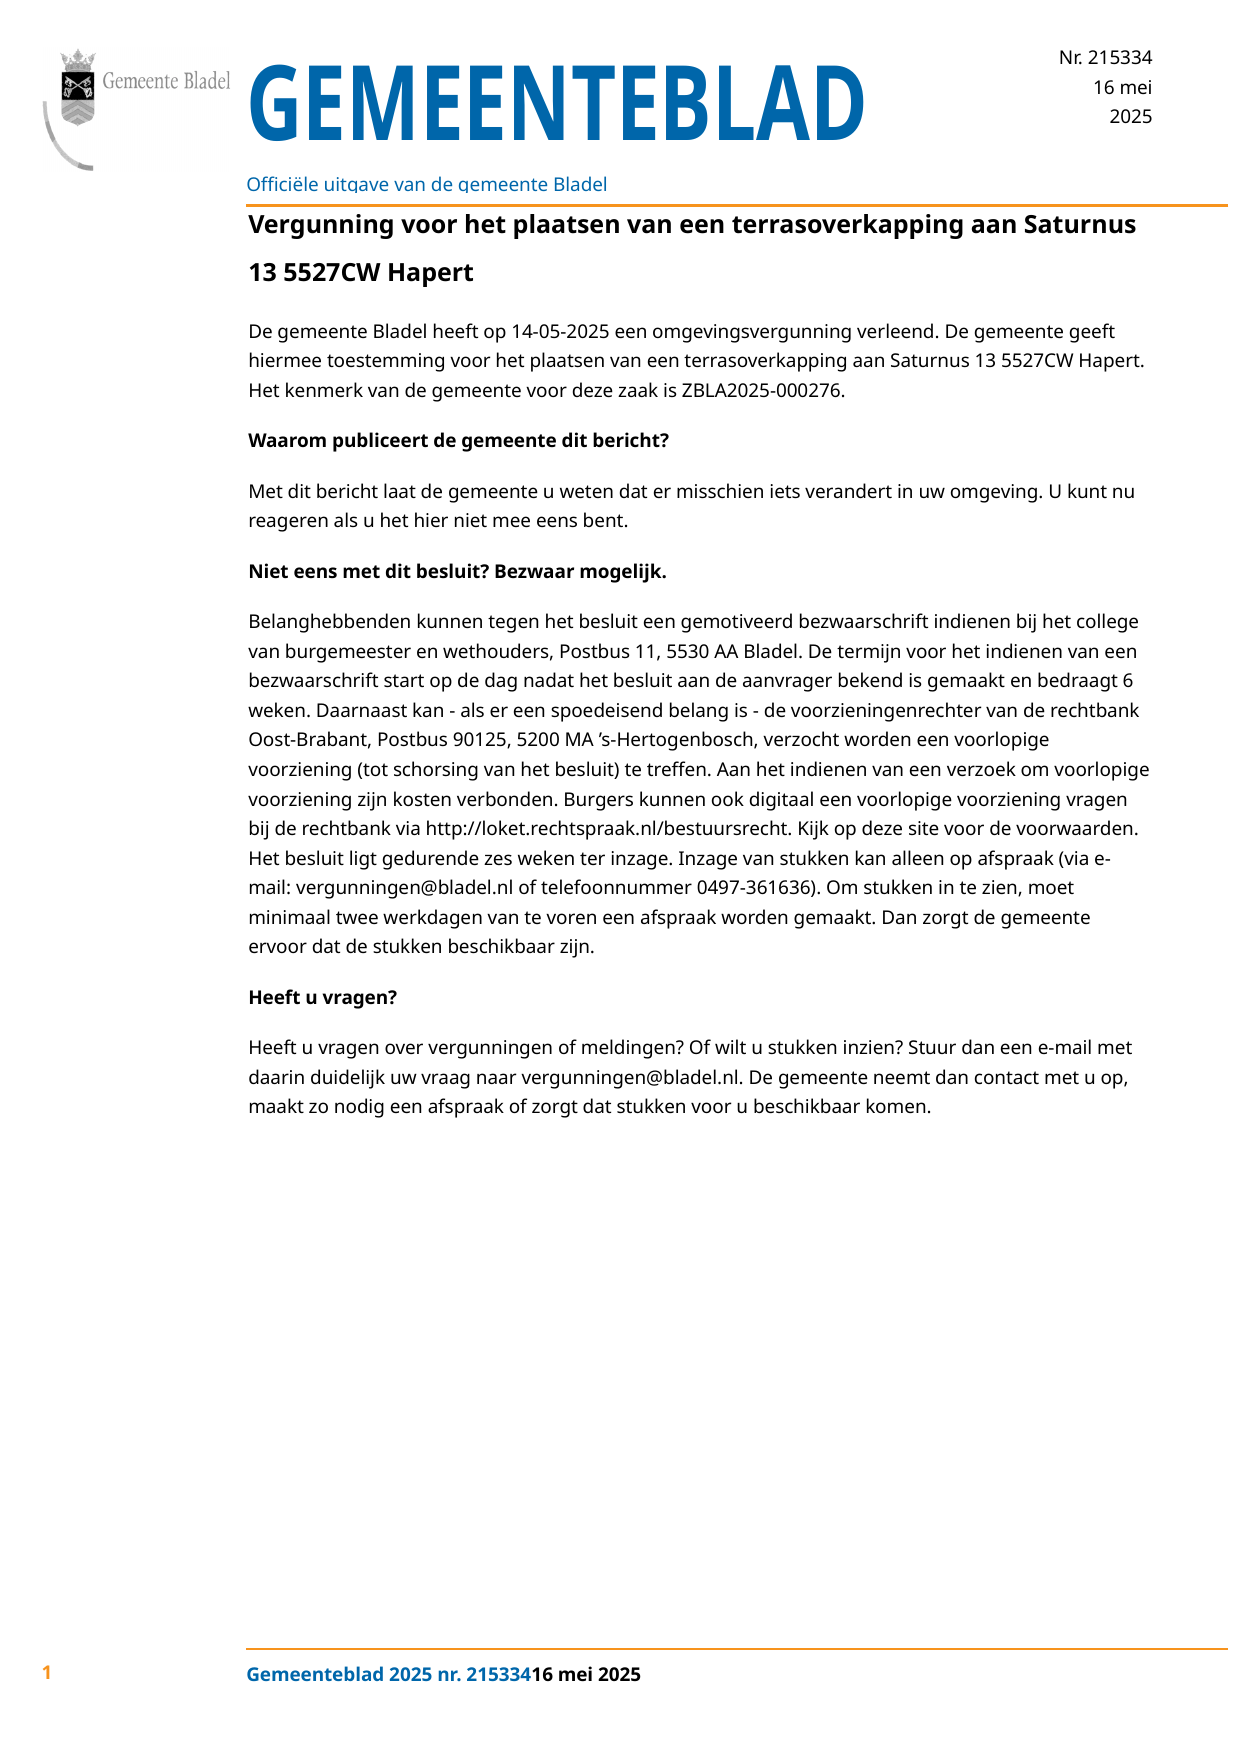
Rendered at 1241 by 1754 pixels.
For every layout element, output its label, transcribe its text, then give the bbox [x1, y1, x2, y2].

text Niet eens met dit besluit? Bezwaar mogelijk. [248, 558, 1152, 584]
picture [41, 47, 231, 172]
text De gemeente Bladel heeft op 14-05-2025 een omgevingsvergunning verleend. De gemeente geeft hiermee toestemming voor het plaatsen van een terrasoverkapping aan Saturnus 13 5527CW Hapert. Het kenmerk van de gemeente voor deze zaak is ZBLA2025-000276. [248, 318, 1152, 403]
text Belanghebbenden kunnen tegen het besluit een gemotiveerd bezwaarschrift indienen bij het college van burgemeester en wethouders, Postbus 11, 5530 AA Bladel. De termijn voor het indienen van een bezwaarschrift start op de dag nadat het besluit aan de aanvrager bekend is gemaakt en bedraagt 6 weken. Daarnaast kan - als er een spoedeisend belang is - de voorzieningenrechter van de rechtbank Oost-Brabant, Postbus 90125, 5200 MA ’s-Hertogenbosch, verzocht worden een voorlopige voorziening (tot schorsing van het besluit) te treffen. Aan het indienen van een verzoek om voorlopige voorziening zijn kosten verbonden. Burgers kunnen ook digitaal een voorlopige voorziening vragen bij de rechtbank via http://loket.rechtspraak.nl/bestuursrecht. Kijk op deze site voor de voorwaarden. Het besluit ligt gedurende zes weken ter inzage. Inzage van stukken kan alleen op afspraak (via e-mail: vergunningen@bladel.nl of telefoonnummer 0497-361636). Om stukken in te zien, moet minimaal twee werkdagen van te voren een afspraak worden gemaakt. Dan zorgt de gemeente ervoor dat de stukken beschikbaar zijn. [248, 608, 1152, 959]
text Met dit bericht laat de gemeente u weten dat er misschien iets verandert in uw omgeving. U kunt nu reageren als u het hier niet mee eens bent. [248, 478, 1152, 533]
text Vergunning voor het plaatsen van een terrasoverkapping aan Saturnus 13 5527CW Hapert [248, 207, 1152, 288]
text Heeft u vragen? [248, 984, 1152, 1010]
text Heeft u vragen over vergunningen of meldingen? Of wilt u stukken inzien? Stuur dan een e-mail met daarin duidelijk uw vraag naar vergunningen@bladel.nl. De gemeente neemt dan contact met u op, maakt zo nodig een afspraak of zorgt dat stukken voor u beschikbaar komen. [248, 1034, 1152, 1119]
text Waarom publiceert de gemeente dit bericht? [248, 427, 1152, 453]
